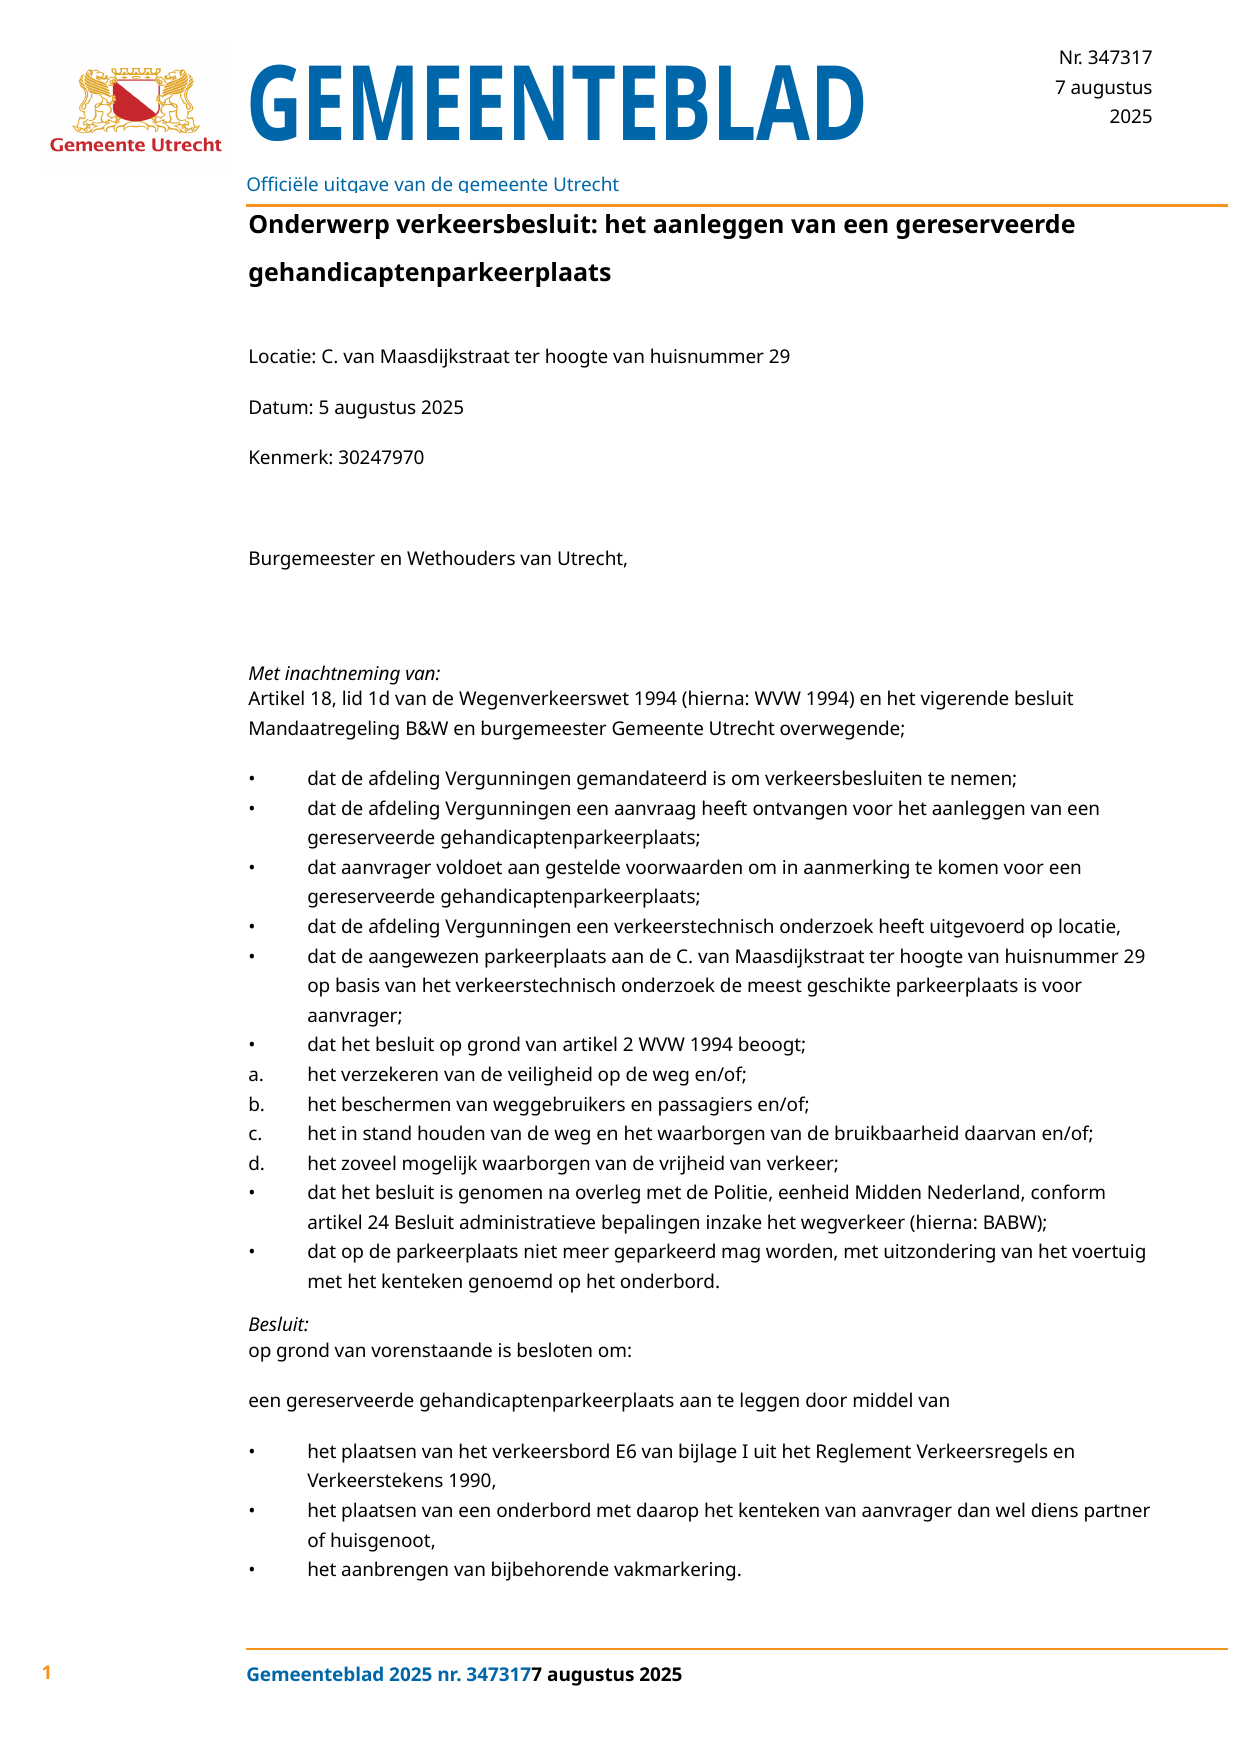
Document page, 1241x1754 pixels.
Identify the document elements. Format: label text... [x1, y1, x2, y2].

list dat de afdeling Vergunningen een aanvraag heeft ontvangen voor het aanleggen van een gereserveerde gehandicaptenparkeerplaats; [248, 795, 1152, 850]
picture [41, 47, 231, 172]
text een gereserveerde gehandicaptenparkeerplaats aan te leggen door middel van [248, 1388, 1152, 1413]
list dat het besluit is genomen na overleg met de Politie, eenheid Midden Nederland, conform artikel 24 Besluit administratieve bepalingen inzake het wegverkeer (hierna: BABW); [248, 1179, 1152, 1235]
list dat aanvrager voldoet aan gestelde voorwaarden om in aanmerking te komen voor een gereserveerde gehandicaptenparkeerplaats; [248, 854, 1152, 909]
list het aanbrengen van bijbehorende vakmarkering. [248, 1556, 1152, 1582]
text Kenmerk: 30247970 [248, 444, 1152, 470]
list het zoveel mogelijk waarborgen van de vrijheid van verkeer; [248, 1150, 1152, 1176]
list het plaatsen van een onderbord met daarop het kenteken van aanvrager dan wel diens partner of huisgenoot, [248, 1497, 1152, 1552]
list dat de aangewezen parkeerplaats aan de C. van Maasdijkstraat ter hoogte van huisnummer 29 op basis van het verkeerstechnisch onderzoek de meest geschikte parkeerplaats is voor aanvrager; [248, 943, 1152, 1028]
text Datum: 5 augustus 2025 [248, 394, 1152, 420]
text Onderwerp verkeersbesluit: het aanleggen van een gereserveerde gehandicaptenparkeerplaats [248, 207, 1152, 288]
list het beschermen van weggebruikers en passagiers en/of; [248, 1091, 1152, 1117]
list het verzekeren van de veiligheid op de weg en/of; [248, 1061, 1152, 1087]
text Locatie: C. van Maasdijkstraat ter hoogte van huisnummer 29 [248, 344, 1152, 369]
list dat op de parkeerplaats niet meer geparkeerd mag worden, met uitzondering van het voertuig met het kenteken genoemd op het onderbord. [248, 1239, 1152, 1294]
text op grond van vorenstaande is besloten om: [248, 1337, 1152, 1363]
text Burgemeester en Wethouders van Utrecht, [248, 545, 1152, 571]
text Besluit: [248, 1311, 1152, 1337]
list het in stand houden van de weg en het waarborgen van de bruikbaarheid daarvan en/of; [248, 1120, 1152, 1146]
list dat het besluit op grond van artikel 2 WVW 1994 beoogt; [248, 1032, 1152, 1057]
text Met inachtneming van: [248, 660, 1152, 685]
list dat de afdeling Vergunningen gemandateerd is om verkeersbesluiten te nemen; [248, 765, 1152, 791]
text Artikel 18, lid 1d van de Wegenverkeerswet 1994 (hierna: WVW 1994) en het vigerende besluit Mandaatregeling B&W en burgemeester Gemeente Utrecht overwegende; [248, 685, 1152, 741]
list dat de afdeling Vergunningen een verkeerstechnisch onderzoek heeft uitgevoerd op locatie, [248, 913, 1152, 939]
list het plaatsen van het verkeersbord E6 van bijlage I uit het Reglement Verkeersregels en Verkeerstekens 1990, [248, 1438, 1152, 1493]
